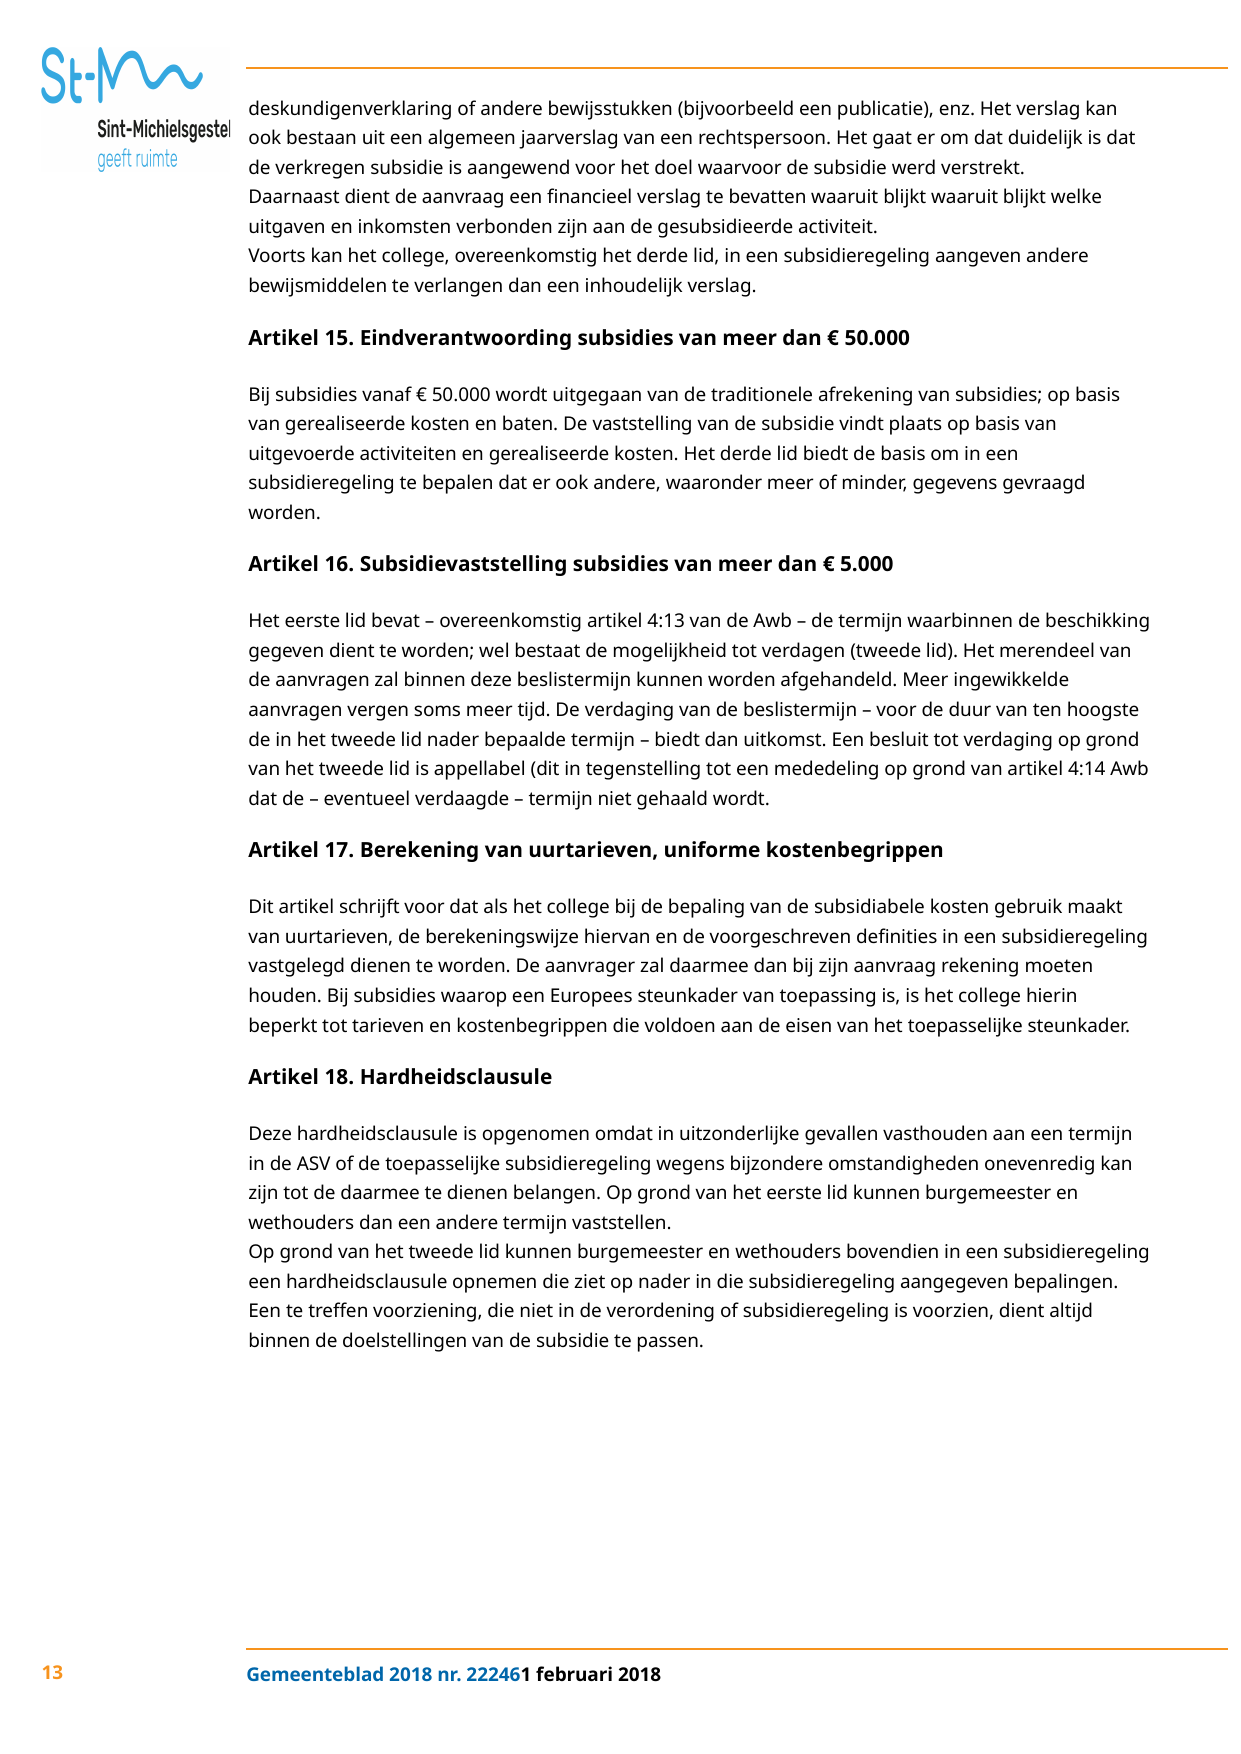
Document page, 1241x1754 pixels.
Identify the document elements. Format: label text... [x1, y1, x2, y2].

text deskundigenverklaring of andere bewijsstukken (bijvoorbeeld een publicatie), enz. Het verslag kan ook bestaan uit een algemeen jaarverslag van een rechtspersoon. Het gaat er om dat duidelijk is dat de verkregen subsidie is aangewend voor het doel waarvoor de subsidie werd verstrekt. [248, 95, 1152, 180]
text Bij subsidies vanaf € 50.000 wordt uitgegaan van de traditionele afrekening van subsidies; op basis van gerealiseerde kosten en baten. De vaststelling van de subsidie vindt plaats op basis van uitgevoerde activiteiten en gerealiseerde kosten. Het derde lid biedt de basis om in een subsidieregeling te bepalen dat er ook andere, waaronder meer of minder, gegevens gevraagd worden. [248, 381, 1152, 525]
text Dit artikel schrijft voor dat als het college bij de bepaling van de subsidiabele kosten gebruik maakt van uurtarieven, de berekeningswijze hiervan en de voorgeschreven definities in een subsidieregeling vastgelegd dienen te worden. De aanvrager zal daarmee dan bij zijn aanvraag rekening moeten houden. Bij subsidies waarop een Europees steunkader van toepassing is, is het college hierin beperkt tot tarieven en kostenbegrippen die voldoen aan de eisen van het toepasselijke steunkader. [248, 893, 1152, 1037]
text Artikel 16. Subsidievaststelling subsidies van meer dan € 5.000 [248, 549, 1152, 578]
text Deze hardheidsclausule is opgenomen omdat in uitzonderlijke gevallen vasthouden aan een termijn in de ASV of de toepasselijke subsidieregeling wegens bijzondere omstandigheden onevenredig kan zijn tot de daarmee te dienen belangen. Op grond van het eerste lid kunnen burgemeester en wethouders dan een andere termijn vaststellen. [248, 1120, 1152, 1235]
text Op grond van het tweede lid kunnen burgemeester en wethouders bovendien in een subsidieregeling een hardheidsclausule opnemen die ziet op nader in die subsidieregeling aangegeven bepalingen. Een te treffen voorziening, die niet in de verordening of subsidieregeling is voorzien, dient altijd binnen de doelstellingen van de subsidie te passen. [248, 1238, 1152, 1353]
text Artikel 18. Hardheidsclausule [248, 1062, 1152, 1091]
picture [41, 47, 231, 172]
text Artikel 17. Berekening van uurtarieven, uniforme kostenbegrippen [248, 835, 1152, 864]
text Artikel 15. Eindverantwoording subsidies van meer dan € 50.000 [248, 323, 1152, 351]
text Het eerste lid bevat – overeenkomstig artikel 4:13 van de Awb – de termijn waarbinnen de beschikking gegeven dient te worden; wel bestaat de mogelijkheid tot verdagen (tweede lid). Het merendeel van de aanvragen zal binnen deze beslistermijn kunnen worden afgehandeld. Meer ingewikkelde aanvragen vergen soms meer tijd. De verdaging van de beslistermijn – voor de duur van ten hoogste de in het tweede lid nader bepaalde termijn – biedt dan uitkomst. Een besluit tot verdaging op grond van het tweede lid is appellabel (dit in tegenstelling tot een mededeling op grond van artikel 4:14 Awb dat de – eventueel verdaagde – termijn niet gehaald wordt. [248, 607, 1152, 811]
text Daarnaast dient de aanvraag een financieel verslag te bevatten waaruit blijkt waaruit blijkt welke uitgaven en inkomsten verbonden zijn aan de gesubsidieerde activiteit. [248, 183, 1152, 239]
text Voorts kan het college, overeenkomstig het derde lid, in een subsidieregeling aangeven andere bewijsmiddelen te verlangen dan een inhoudelijk verslag. [248, 243, 1152, 298]
